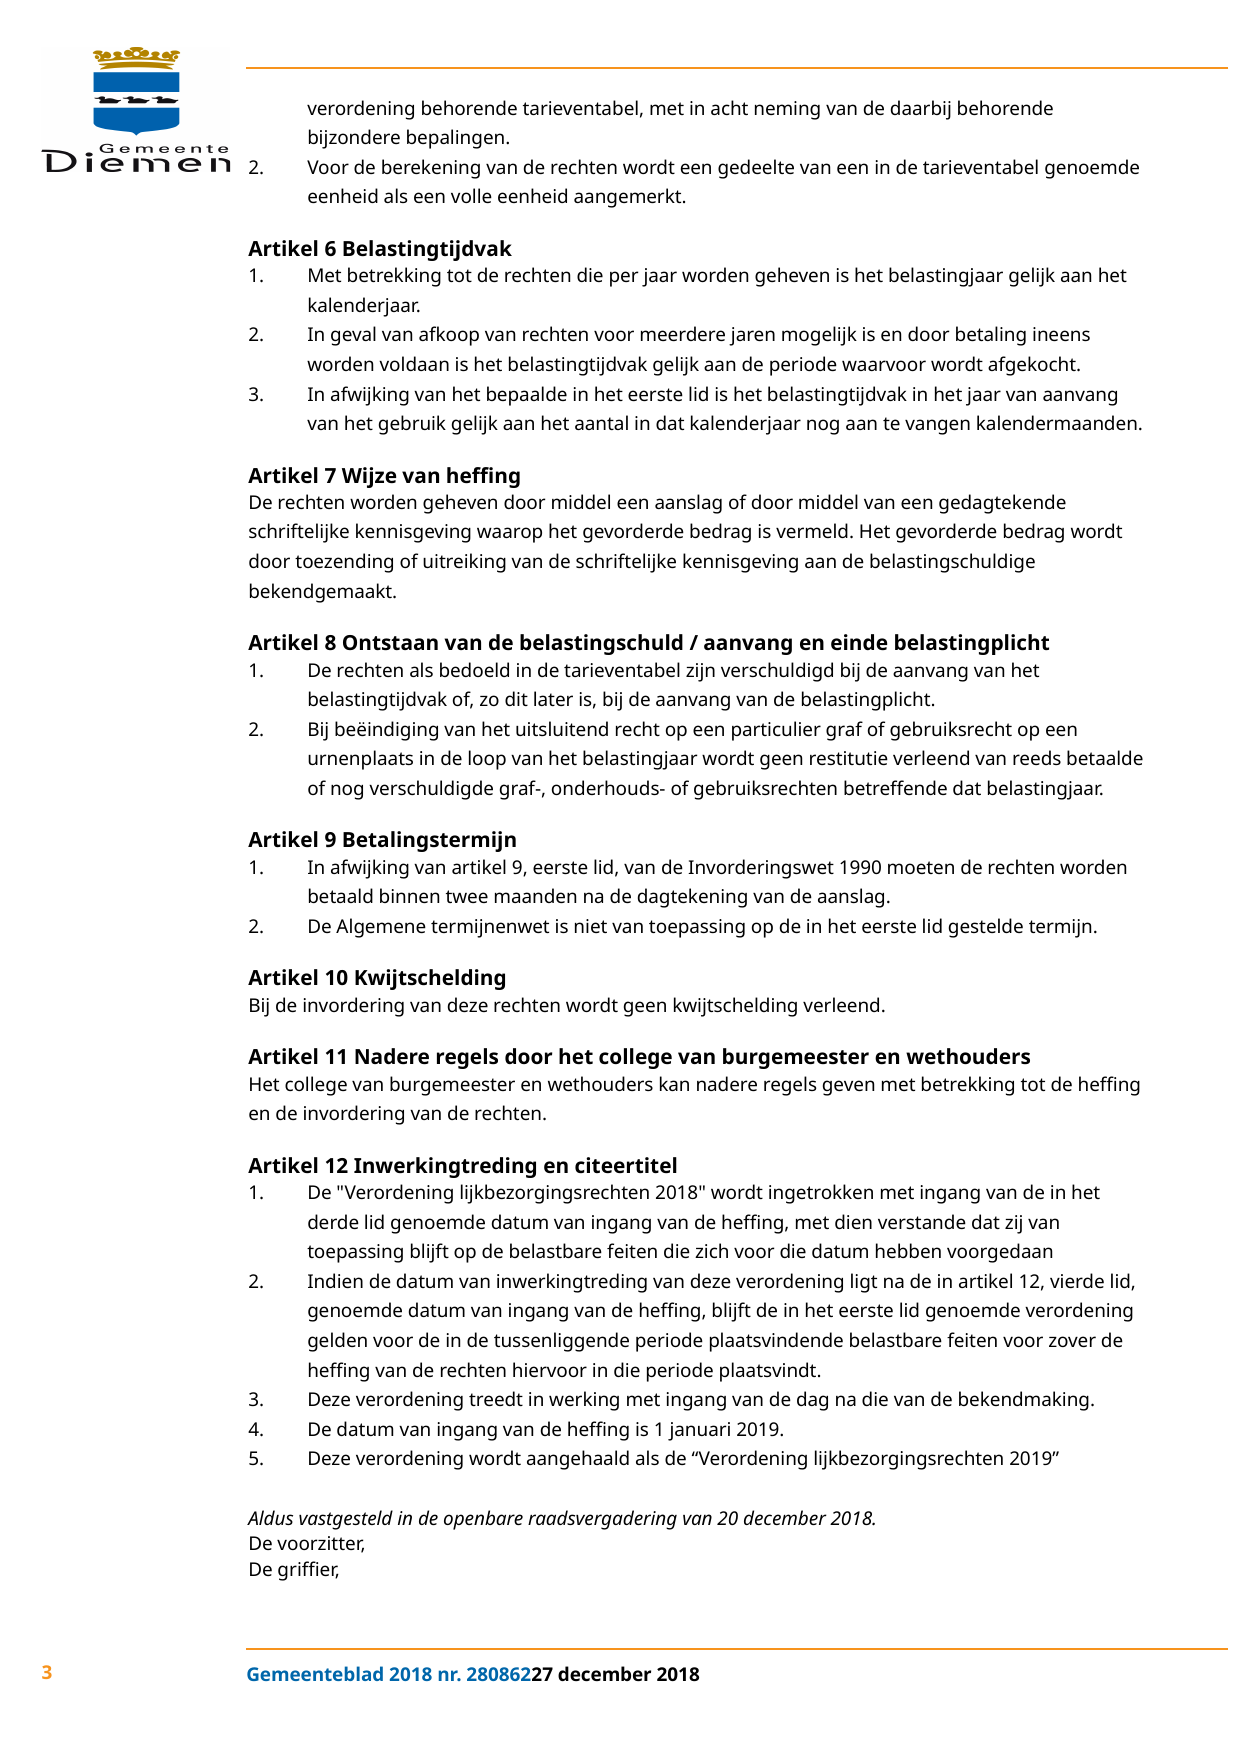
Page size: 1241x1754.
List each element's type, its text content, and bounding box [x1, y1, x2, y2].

text Aldus vastgesteld in de openbare raadsvergadering van 20 december 2018. [248, 1505, 1152, 1530]
list In afwijking van het bepaalde in het eerste lid is het belastingtijdvak in het jaar van aanvang van het gebruik gelijk aan het aantal in dat kalenderjaar nog aan te vangen kalendermaanden. [248, 381, 1152, 436]
text Bij de invordering van deze rechten wordt geen kwijtschelding verleend. [248, 992, 1152, 1018]
list verordening behorende tarieventabel, met in acht neming van de daarbij behorende bijzondere bepalingen. [248, 95, 1152, 150]
list Met betrekking tot de rechten die per jaar worden geheven is het belastingjaar gelijk aan het kalenderjaar. [248, 262, 1152, 318]
list De Algemene termijnenwet is niet van toepassing op de in het eerste lid gestelde termijn. [248, 913, 1152, 939]
text Artikel 11 Nadere regels door het college van burgemeester en wethouders [248, 1042, 1152, 1071]
text De voorzitter, [248, 1530, 1152, 1556]
text Artikel 10 Kwijtschelding [248, 963, 1152, 992]
list De datum van ingang van de heffing is 1 januari 2019. [248, 1416, 1152, 1442]
list In geval van afkoop van rechten voor meerdere jaren mogelijk is en door betaling ineens worden voldaan is het belastingtijdvak gelijk aan de periode waarvoor wordt afgekocht. [248, 322, 1152, 377]
list Bij beëindiging van het uitsluitend recht op een particulier graf of gebruiksrecht op een urnenplaats in de loop van het belastingjaar wordt geen restitutie verleend van reeds betaalde of nog verschuldigde graf-, onderhouds- of gebruiksrechten betreffende dat belastingjaar. [248, 716, 1152, 801]
picture [41, 47, 231, 172]
text Artikel 6 Belastingtijdvak [248, 234, 1152, 262]
text Artikel 8 Ontstaan van de belastingschuld / aanvang en einde belastingplicht [248, 628, 1152, 657]
list Deze verordening treedt in werking met ingang van de dag na die van de bekendmaking. [248, 1386, 1152, 1412]
list De rechten als bedoeld in de tarieventabel zijn verschuldigd bij de aanvang van het belastingtijdvak of, zo dit later is, bij de aanvang van de belastingplicht. [248, 657, 1152, 712]
text Artikel 7 Wijze van heffing [248, 461, 1152, 489]
list De "Verordening lijkbezorgingsrechten 2018" wordt ingetrokken met ingang van de in het derde lid genoemde datum van ingang van de heffing, met dien verstande dat zij van toepassing blijft op de belastbare feiten die zich voor die datum hebben voorgedaan [248, 1179, 1152, 1264]
list Deze verordening wordt aangehaald als de “Verordening lijkbezorgingsrechten 2019” [248, 1446, 1152, 1471]
text Artikel 9 Betalingstermijn [248, 826, 1152, 854]
text Artikel 12 Inwerkingtreding en citeertitel [248, 1151, 1152, 1179]
list Voor de berekening van de rechten wordt een gedeelte van een in de tarieventabel genoemde eenheid als een volle eenheid aangemerkt. [248, 154, 1152, 209]
text Het college van burgemeester en wethouders kan nadere regels geven met betrekking tot de heffing en de invordering van de rechten. [248, 1071, 1152, 1126]
list Indien de datum van inwerkingtreding van deze verordening ligt na de in artikel 12, vierde lid, genoemde datum van ingang van de heffing, blijft de in het eerste lid genoemde verordening gelden voor de in de tussenliggende periode plaatsvindende belastbare feiten voor zover de heffing van de rechten hiervoor in die periode plaatsvindt. [248, 1268, 1152, 1382]
text De rechten worden geheven door middel een aanslag of door middel van een gedagtekende schriftelijke kennisgeving waarop het gevorderde bedrag is vermeld. Het gevorderde bedrag wordt door toezending of uitreiking van de schriftelijke kennisgeving aan de belastingschuldige bekendgemaakt. [248, 489, 1152, 604]
list In afwijking van artikel 9, eerste lid, van de Invorderingswet 1990 moeten de rechten worden betaald binnen twee maanden na de dagtekening van de aanslag. [248, 854, 1152, 909]
text De griffier, [248, 1556, 1152, 1582]
